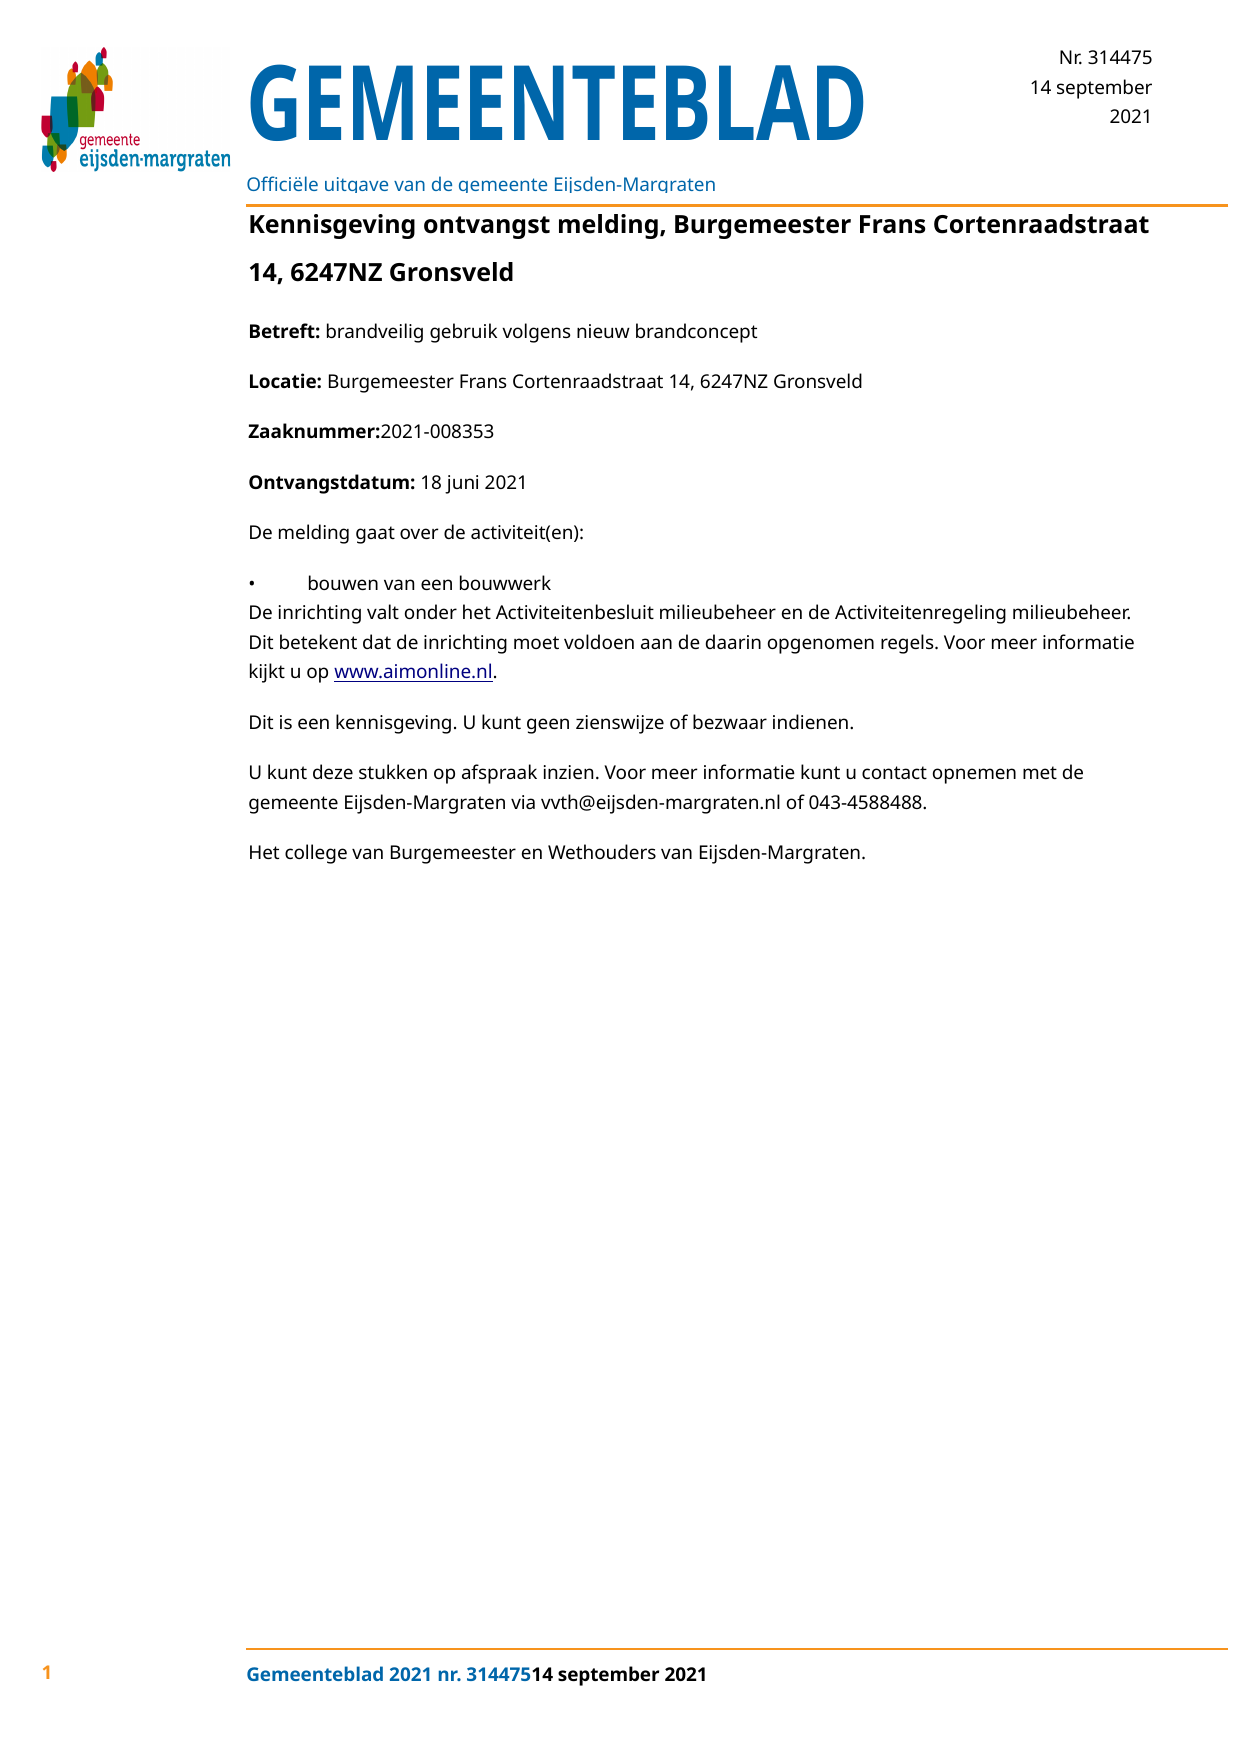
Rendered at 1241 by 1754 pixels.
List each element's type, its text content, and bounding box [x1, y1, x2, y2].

picture [41, 47, 231, 172]
text Ontvangstdatum: 18 juni 2021 [248, 469, 1152, 495]
text U kunt deze stukken op afspraak inzien. Voor meer informatie kunt u contact opnemen met de gemeente Eijsden-Margraten via vvth@eijsden-margraten.nl of 043-4588488. [248, 759, 1152, 815]
text Dit is een kennisgeving. U kunt geen zienswijze of bezwaar indienen. [248, 709, 1152, 735]
text Kennisgeving ontvangst melding, Burgemeester Frans Cortenraadstraat 14, 6247NZ Gronsveld [248, 207, 1152, 288]
text Het college van Burgemeester en Wethouders van Eijsden-Margraten. [248, 839, 1152, 865]
text De inrichting valt onder het Activiteitenbesluit milieubeheer en de Activiteitenregeling milieubeheer. Dit betekent dat de inrichting moet voldoen aan de daarin opgenomen regels. Voor meer informatie kijkt u op www.aimonline.nl. [248, 599, 1152, 684]
text Locatie: Burgemeester Frans Cortenraadstraat 14, 6247NZ Gronsveld [248, 368, 1152, 394]
list bouwen van een bouwwerk [248, 570, 1152, 596]
text De melding gaat over de activiteit(en): [248, 519, 1152, 545]
text Zaaknummer:2021-008353 [248, 419, 1152, 444]
text Betreft: brandveilig gebruik volgens nieuw brandconcept [248, 318, 1152, 344]
